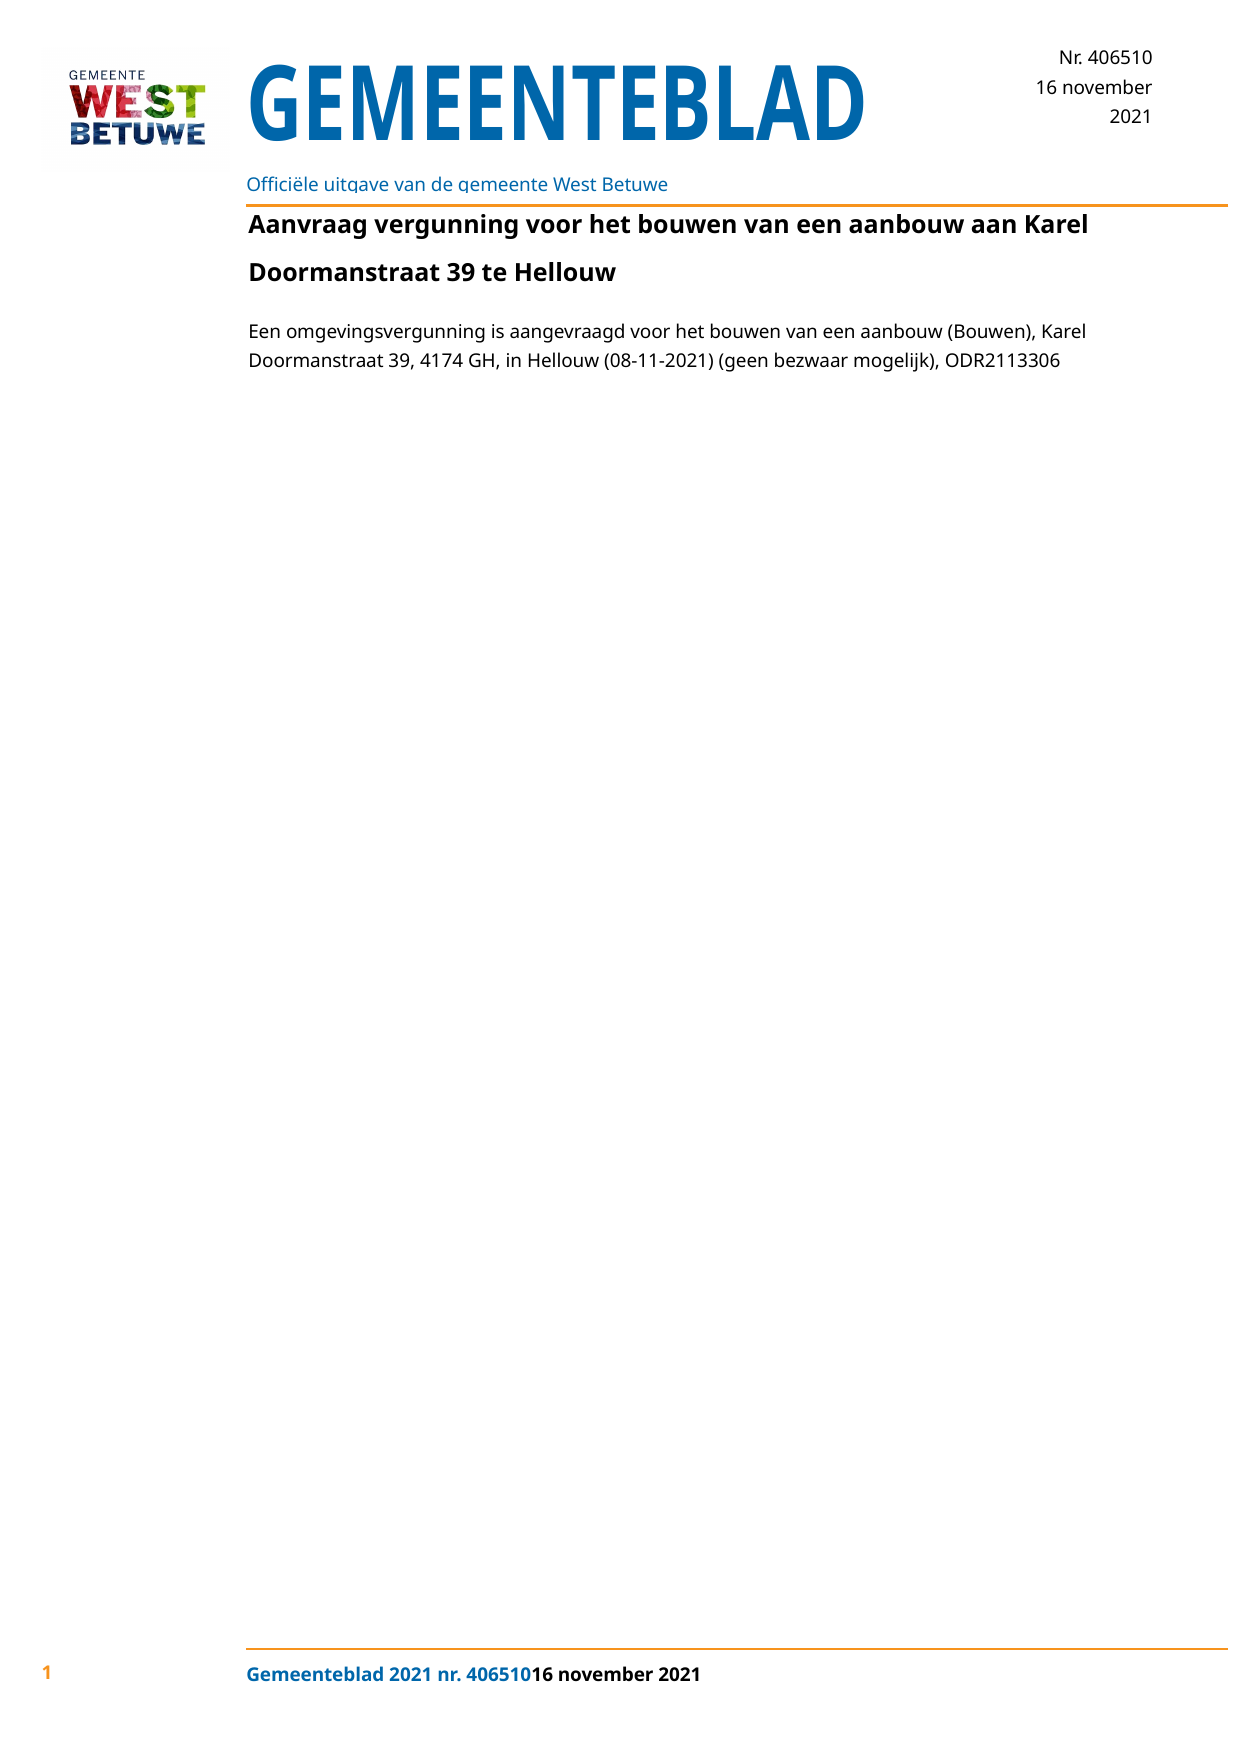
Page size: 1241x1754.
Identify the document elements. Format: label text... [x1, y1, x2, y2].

text Aanvraag vergunning voor het bouwen van een aanbouw aan Karel Doormanstraat 39 te Hellouw [248, 207, 1152, 288]
text Een omgevingsvergunning is aangevraagd voor het bouwen van een aanbouw (Bouwen), Karel Doormanstraat 39, 4174 GH, in Hellouw (08-11-2021) (geen bezwaar mogelijk), ODR2113306 [248, 318, 1152, 373]
picture [41, 47, 231, 172]
